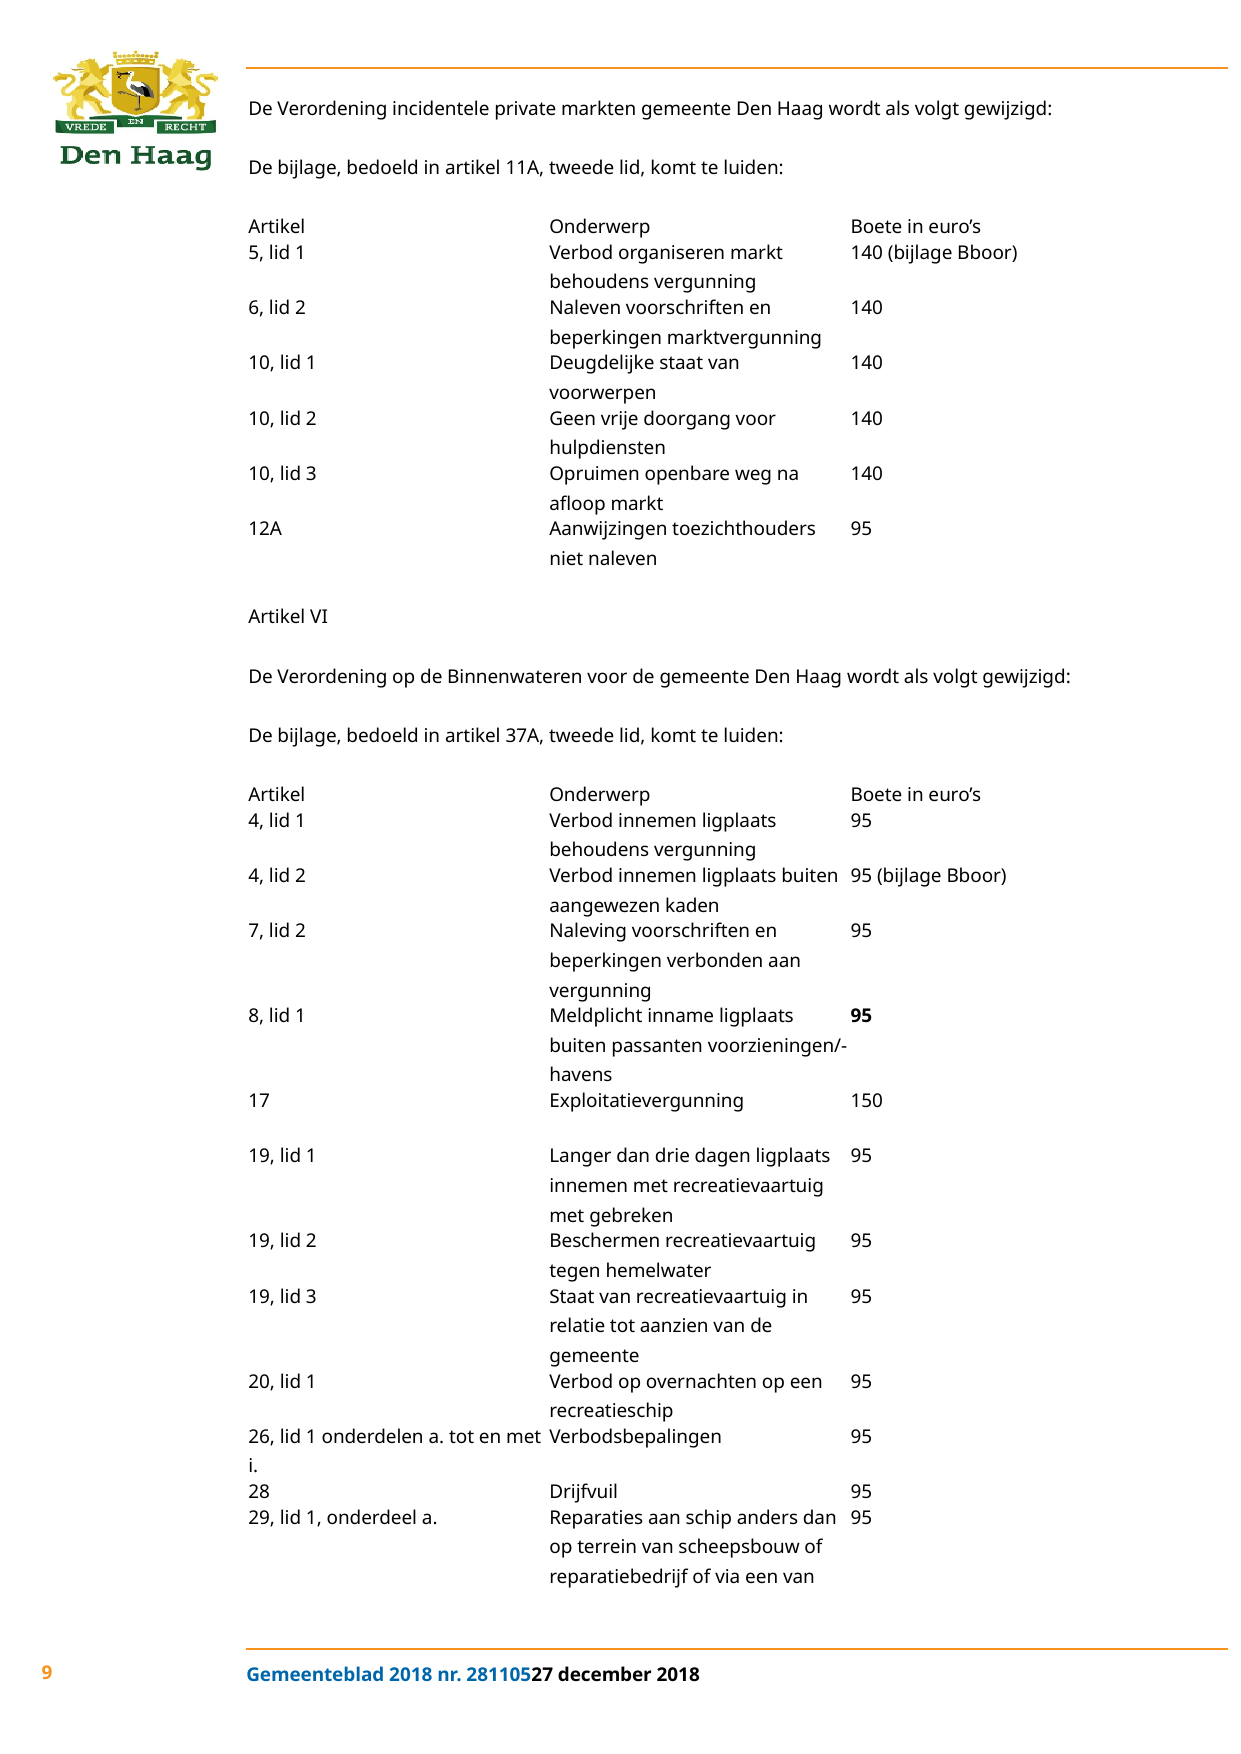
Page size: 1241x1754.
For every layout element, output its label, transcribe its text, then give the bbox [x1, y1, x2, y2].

text Artikel VI [248, 604, 1152, 629]
table_cell 95 (bijlage Bboor) [850, 862, 1152, 918]
table_cell 6, lid 2 [248, 294, 549, 349]
table_cell Naleven voorschriften en beperkingen marktvergunning [549, 294, 850, 349]
table_cell Reparaties aan schip anders dan op terrein van scheepsbouw of reparatiebedrijf of via een van [549, 1504, 850, 1589]
table_cell Verbod organiseren markt behoudens vergunning [549, 239, 850, 294]
table_cell 8, lid 1 [248, 1003, 549, 1087]
table_cell 19, lid 3 [248, 1283, 549, 1368]
table_cell 95 [850, 918, 1152, 1002]
table_cell Staat van recreatievaartuig in relatie tot aanzien van de gemeente [549, 1283, 850, 1368]
table_cell 19, lid 1 [248, 1143, 549, 1228]
table_cell 150 [850, 1088, 1152, 1143]
table_cell 10, lid 3 [248, 460, 549, 516]
table_cell Verbod op overnachten op een recreatieschip [549, 1368, 850, 1423]
picture [41, 47, 231, 172]
table_cell 95 [850, 516, 1152, 571]
table_cell Geen vrije doorgang voor hulpdiensten [549, 405, 850, 460]
table_cell 95 [850, 1143, 1152, 1228]
text De bijlage, bedoeld in artikel 11A, tweede lid, komt te luiden: [248, 154, 1152, 180]
table_cell Langer dan drie dagen ligplaats innemen met recreatievaartuig met gebreken [549, 1143, 850, 1228]
table_cell 140 (bijlage Bboor) [850, 239, 1152, 294]
table_header Onderwerp [549, 781, 850, 807]
table_cell 95 [850, 1283, 1152, 1368]
table_cell 12A [248, 516, 549, 571]
table_cell Meldplicht inname ligplaats buiten passanten voorzieningen/-havens [549, 1003, 850, 1087]
text De Verordening op de Binnenwateren voor de gemeente Den Haag wordt als volgt gewijzigd: [248, 663, 1152, 688]
table_cell 26, lid 1 onderdelen a. tot en met i. [248, 1423, 549, 1478]
table_cell Deugdelijke staat van voorwerpen [549, 350, 850, 405]
table_cell 17 [248, 1088, 549, 1143]
table_header Boete in euro’s [850, 213, 1152, 239]
table_cell 140 [850, 460, 1152, 516]
text De bijlage, bedoeld in artikel 37A, tweede lid, komt te luiden: [248, 722, 1152, 748]
table_cell Naleving voorschriften en beperkingen verbonden aan vergunning [549, 918, 850, 1002]
table_cell 140 [850, 350, 1152, 405]
table_cell 10, lid 2 [248, 405, 549, 460]
table_header Artikel [248, 781, 549, 807]
table_cell Drijfvuil [549, 1479, 850, 1504]
table_cell 10, lid 1 [248, 350, 549, 405]
table_cell Aanwijzingen toezichthouders niet naleven [549, 516, 850, 571]
table_cell 4, lid 1 [248, 807, 549, 862]
table_cell 7, lid 2 [248, 918, 549, 1002]
table_cell Exploitatievergunning [549, 1088, 850, 1143]
table_cell Opruimen openbare weg na afloop markt [549, 460, 850, 516]
table_cell Beschermen recreatievaartuig tegen hemelwater [549, 1228, 850, 1283]
table_cell 95 [850, 1423, 1152, 1478]
table_cell 95 [850, 1228, 1152, 1283]
table_cell 95 [850, 1479, 1152, 1504]
table_cell 140 [850, 405, 1152, 460]
table_cell 19, lid 2 [248, 1228, 549, 1283]
table_cell 140 [850, 294, 1152, 349]
table_cell 95 [850, 1003, 1152, 1087]
table_cell Verbod innemen ligplaats buiten aangewezen kaden [549, 862, 850, 918]
table_cell Verbod innemen ligplaats behoudens vergunning [549, 807, 850, 862]
text De Verordening incidentele private markten gemeente Den Haag wordt als volgt gewijzigd: [248, 95, 1152, 121]
table_cell 29, lid 1, onderdeel a. [248, 1504, 549, 1589]
table_cell Verbodsbepalingen [549, 1423, 850, 1478]
table_cell 4, lid 2 [248, 862, 549, 918]
table_header Artikel [248, 213, 549, 239]
table_cell 28 [248, 1479, 549, 1504]
table_cell 95 [850, 1368, 1152, 1423]
table_header Boete in euro’s [850, 781, 1152, 807]
table_cell 95 [850, 807, 1152, 862]
table_cell 95 [850, 1504, 1152, 1589]
table_cell 20, lid 1 [248, 1368, 549, 1423]
table_header Onderwerp [549, 213, 850, 239]
table_cell 5, lid 1 [248, 239, 549, 294]
